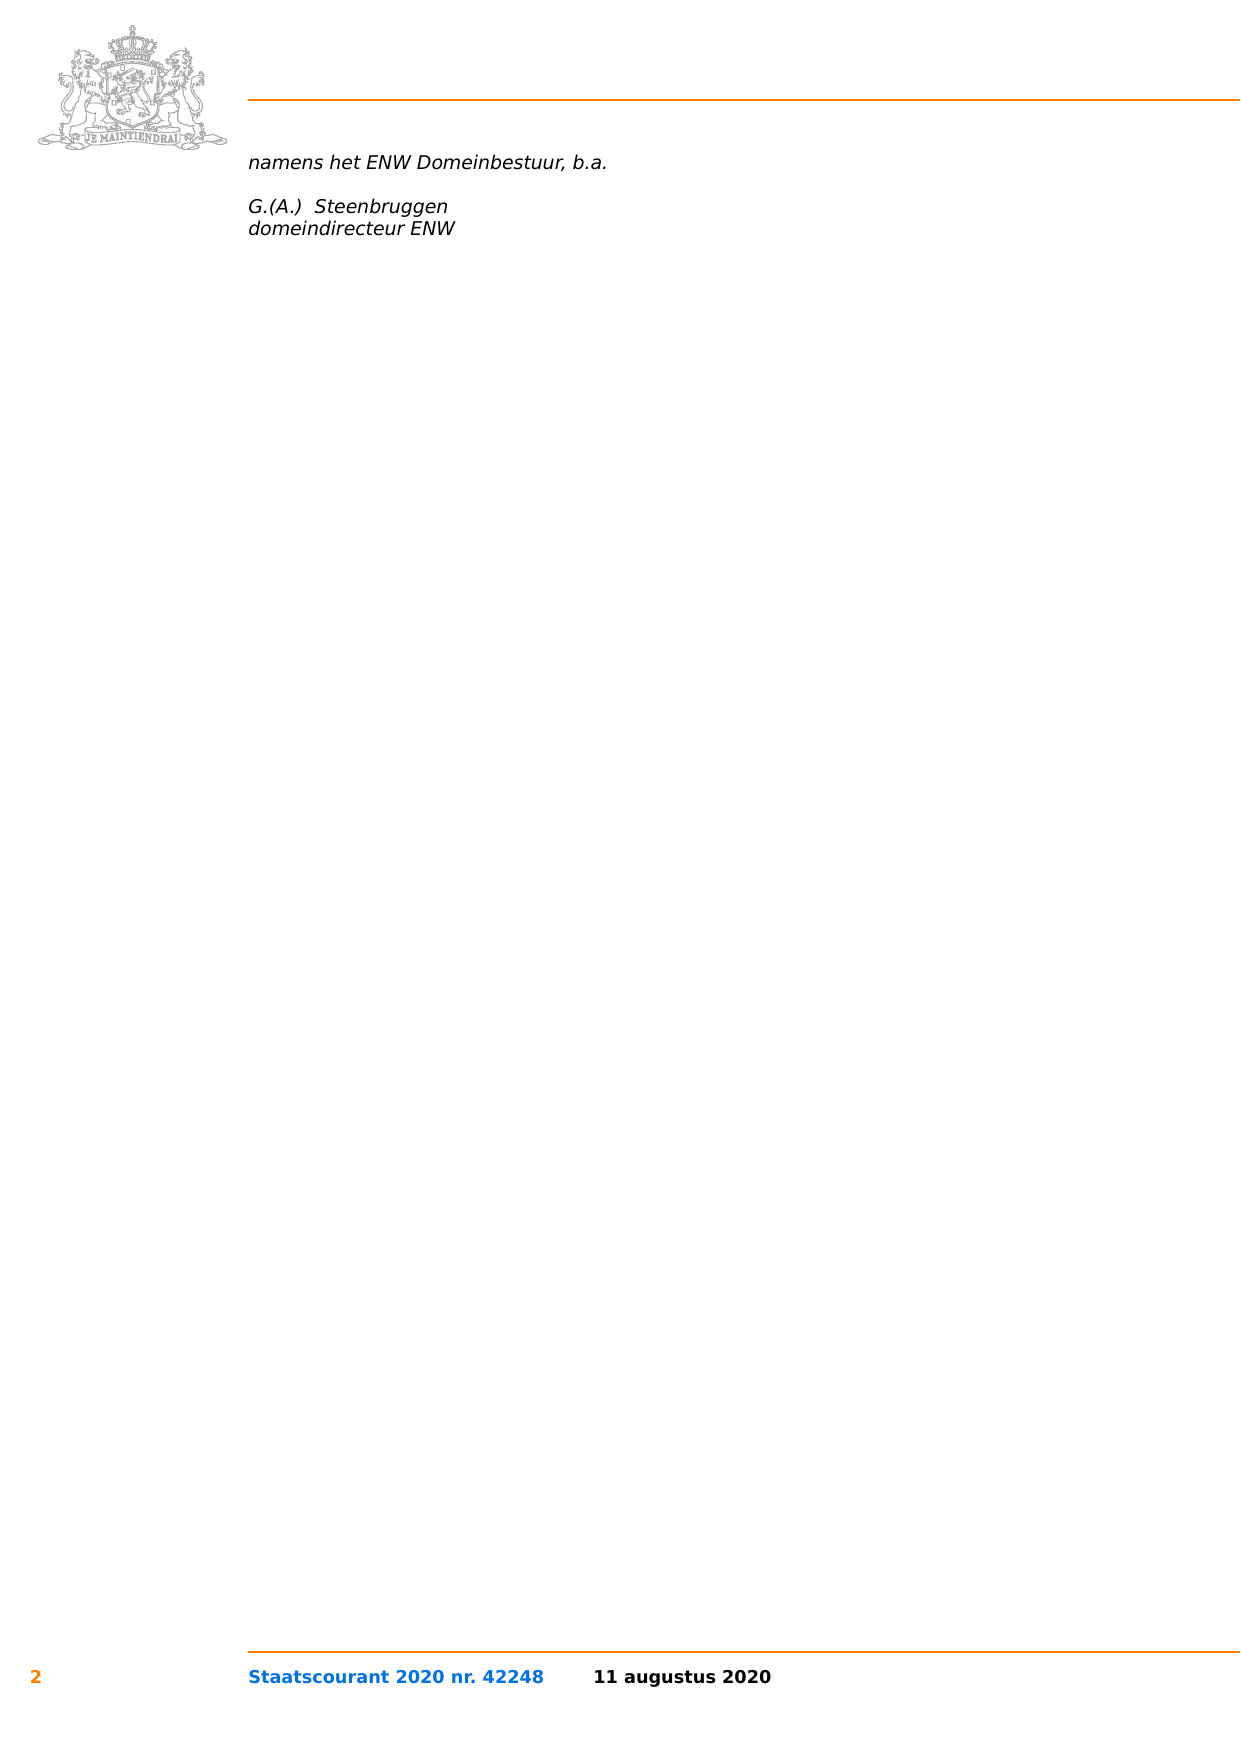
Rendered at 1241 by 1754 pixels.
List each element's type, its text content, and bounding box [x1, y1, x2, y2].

text namens het ENW Domeinbestuur, b.a. G.(A.) Steenbruggen domeindirecteur ENW [248, 130, 1163, 240]
picture [38, 25, 227, 150]
